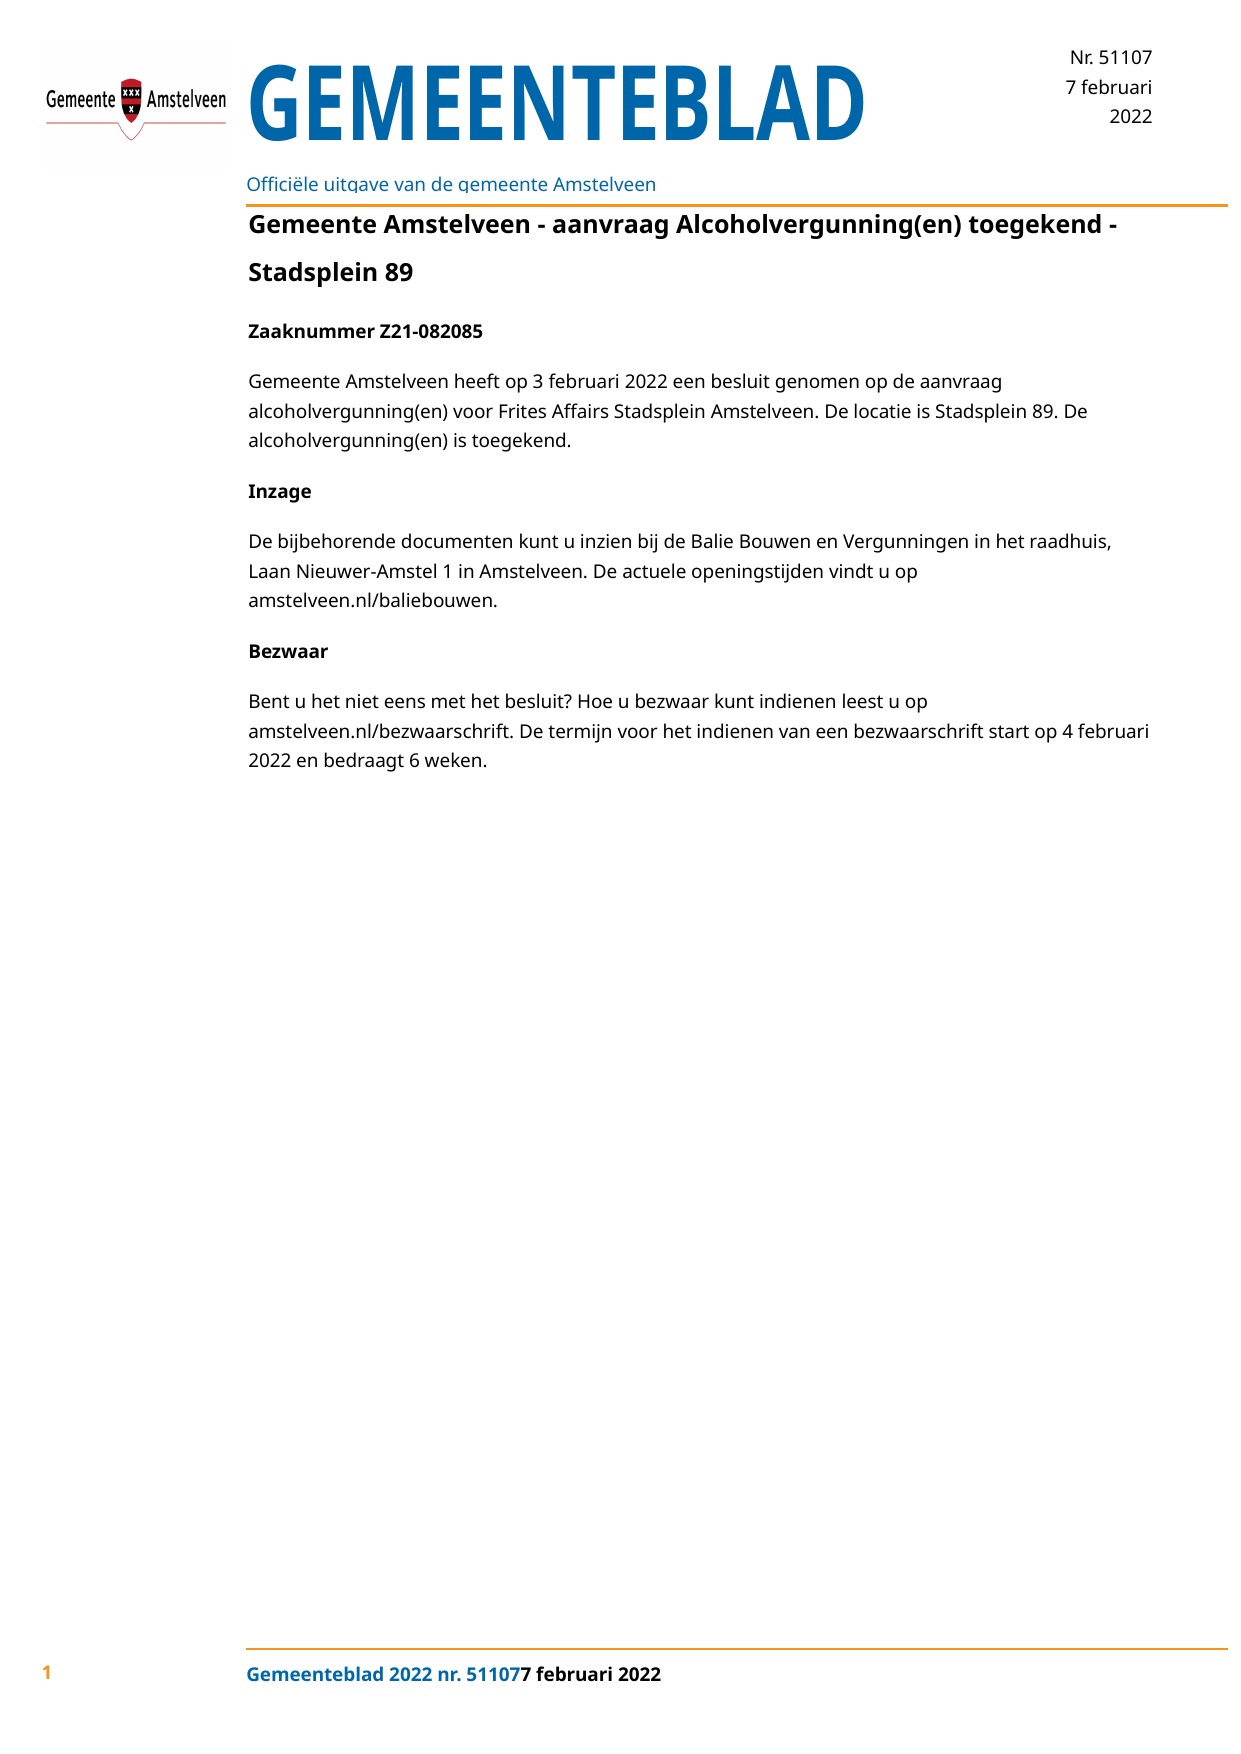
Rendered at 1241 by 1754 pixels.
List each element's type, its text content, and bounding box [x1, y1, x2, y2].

text Gemeente Amstelveen - aanvraag Alcoholvergunning(en) toegekend - Stadsplein 89 [248, 207, 1152, 288]
text Gemeente Amstelveen heeft op 3 februari 2022 een besluit genomen op de aanvraag alcoholvergunning(en) voor Frites Affairs Stadsplein Amstelveen. De locatie is Stadsplein 89. De alcoholvergunning(en) is toegekend. [248, 368, 1152, 453]
text De bijbehorende documenten kunt u inzien bij de Balie Bouwen en Vergunningen in het raadhuis, Laan Nieuwer-Amstel 1 in Amstelveen. De actuele openingstijden vindt u op amstelveen.nl/baliebouwen. [248, 528, 1152, 613]
text Bezwaar [248, 638, 1152, 664]
picture [41, 47, 231, 172]
text Zaaknummer Z21-082085 [248, 318, 1152, 344]
text Inzage [248, 478, 1152, 504]
text Bent u het niet eens met het besluit? Hoe u bezwaar kunt indienen leest u op amstelveen.nl/bezwaarschrift. De termijn voor het indienen van een bezwaarschrift start op 4 februari 2022 en bedraagt 6 weken. [248, 688, 1152, 773]
